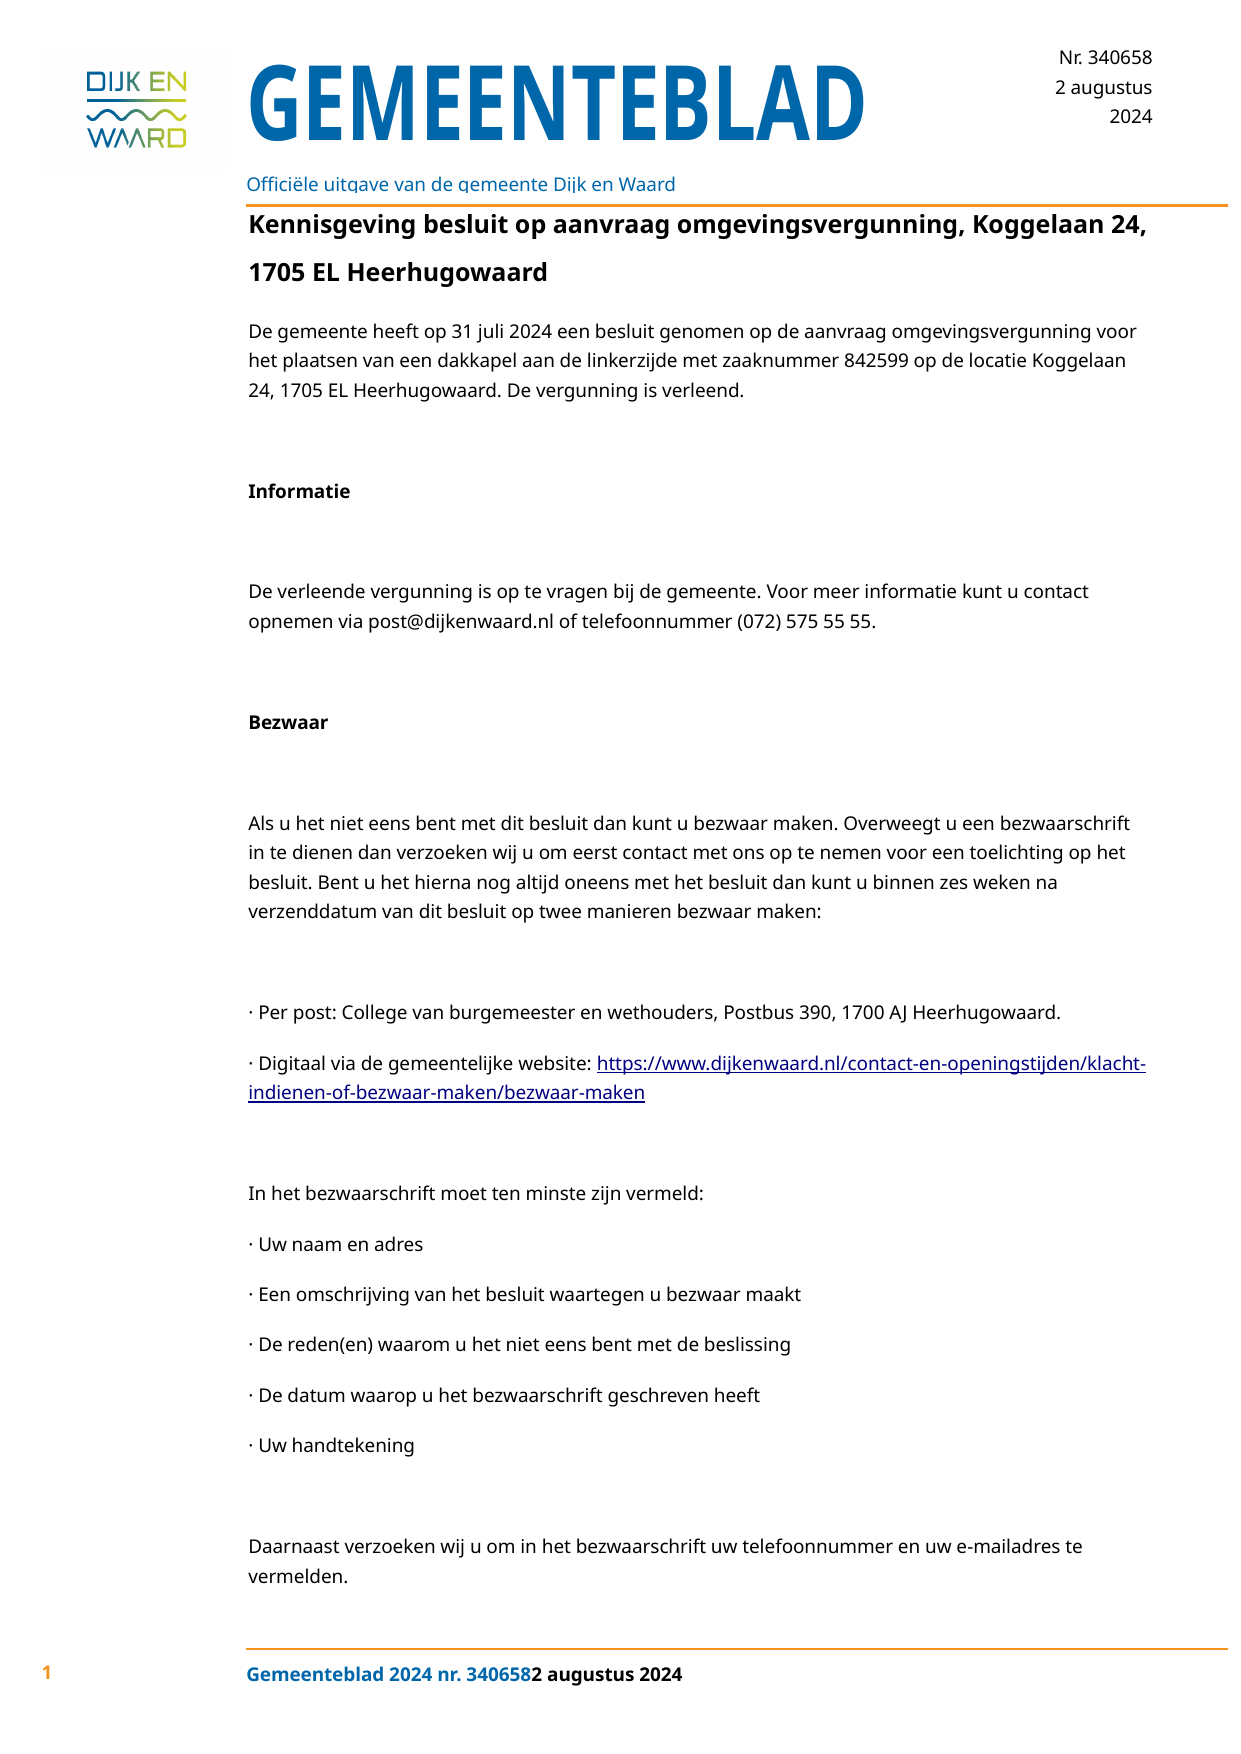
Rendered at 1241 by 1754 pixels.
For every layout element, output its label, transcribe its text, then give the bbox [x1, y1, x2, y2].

text Als u het niet eens bent met dit besluit dan kunt u bezwaar maken. Overweegt u een bezwaarschrift in te dienen dan verzoeken wij u om eerst contact met ons op te nemen voor een toelichting op het besluit. Bent u het hierna nog altijd oneens met het besluit dan kunt u binnen zes weken na verzenddatum van dit besluit op twee manieren bezwaar maken: [248, 810, 1152, 924]
text De gemeente heeft op 31 juli 2024 een besluit genomen op de aanvraag omgevingsvergunning voor het plaatsen van een dakkapel aan de linkerzijde met zaaknummer 842599 op de locatie Koggelaan 24, 1705 EL Heerhugowaard. De vergunning is verleend. [248, 318, 1152, 403]
text Daarnaast verzoeken wij u om in het bezwaarschrift uw telefoonnummer en uw e-mailadres te vermelden. [248, 1533, 1152, 1589]
text · Digitaal via de gemeentelijke website: https://www.dijkenwaard.nl/contact-en-openingstijden/klacht-indienen-of-bezwaar-maken/bezwaar-maken [248, 1050, 1152, 1105]
picture [41, 47, 231, 172]
text · De reden(en) waarom u het niet eens bent met de beslissing [248, 1332, 1152, 1357]
text Bezwaar [248, 709, 1152, 735]
text Informatie [248, 478, 1152, 504]
text De verleende vergunning is op te vragen bij de gemeente. Voor meer informatie kunt u contact opnemen via post@dijkenwaard.nl of telefoonnummer (072) 575 55 55. [248, 579, 1152, 634]
text · Per post: College van burgemeester en wethouders, Postbus 390, 1700 AJ Heerhugowaard. [248, 999, 1152, 1025]
text · Uw naam en adres [248, 1231, 1152, 1257]
text Kennisgeving besluit op aanvraag omgevingsvergunning, Koggelaan 24, 1705 EL Heerhugowaard [248, 207, 1152, 288]
text · De datum waarop u het bezwaarschrift geschreven heeft [248, 1382, 1152, 1408]
text · Uw handtekening [248, 1432, 1152, 1458]
text · Een omschrijving van het besluit waartegen u bezwaar maakt [248, 1281, 1152, 1307]
text In het bezwaarschrift moet ten minste zijn vermeld: [248, 1180, 1152, 1206]
